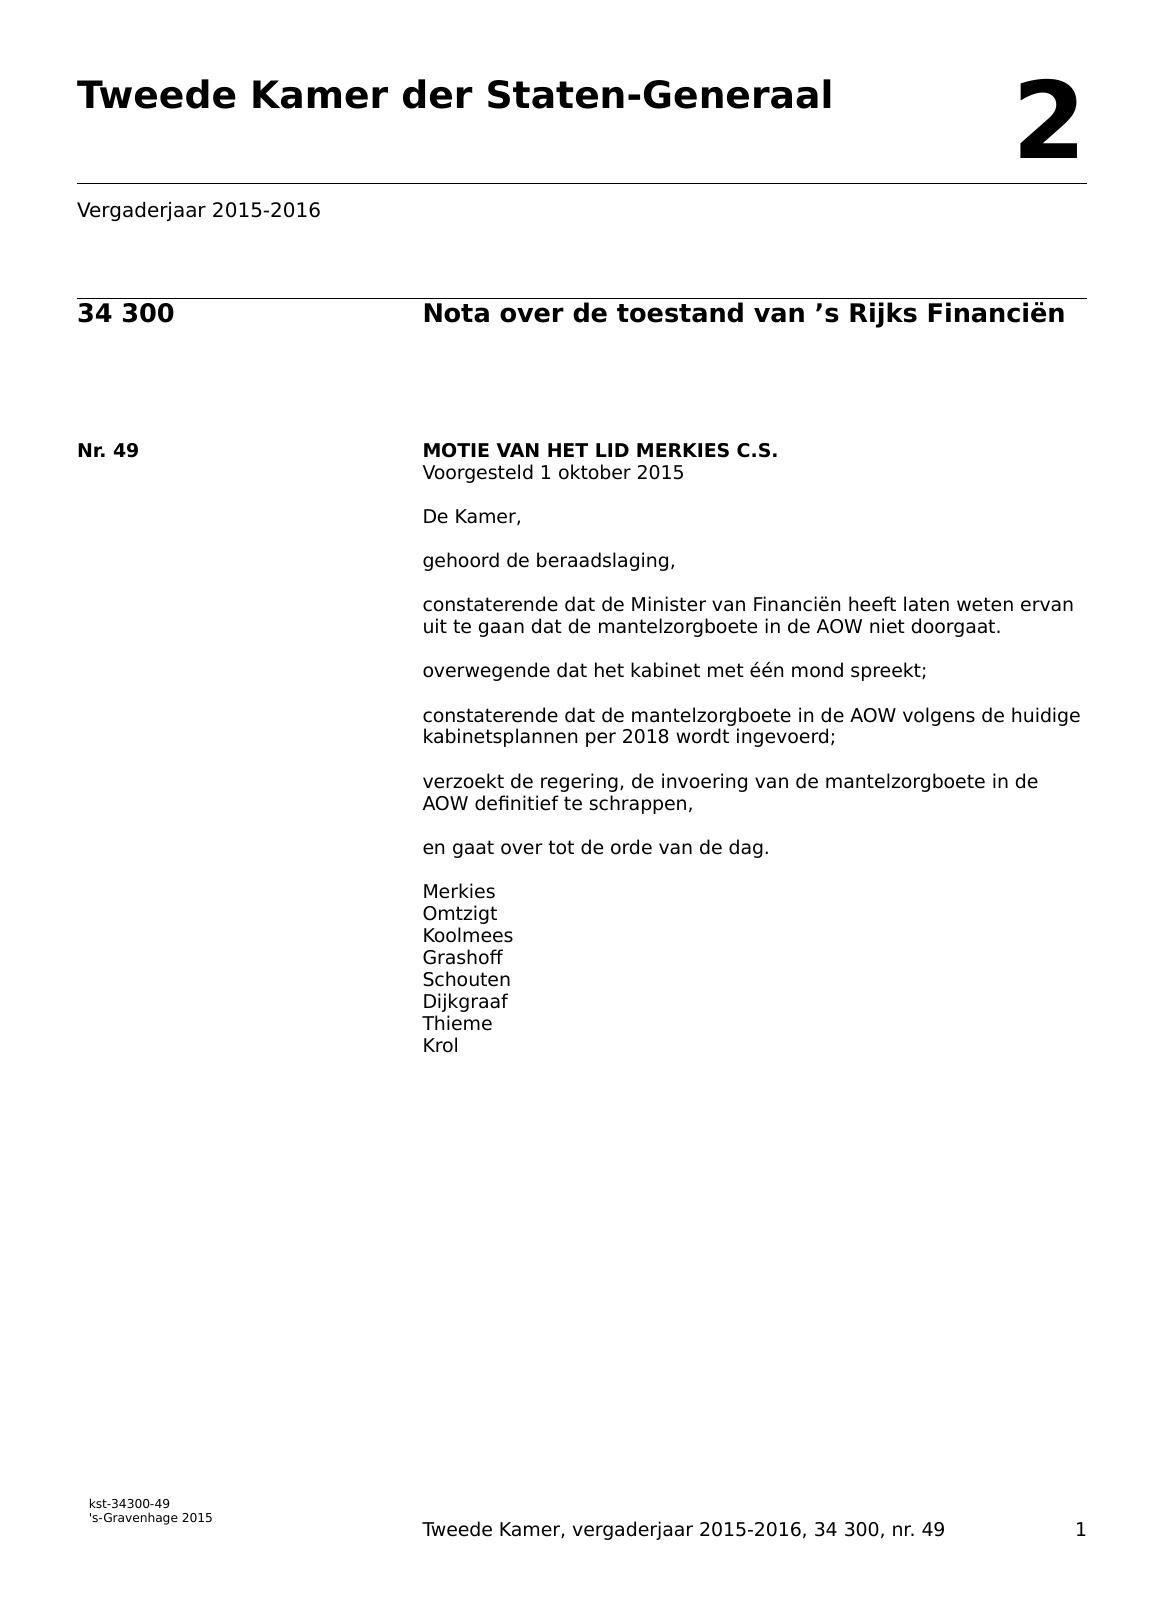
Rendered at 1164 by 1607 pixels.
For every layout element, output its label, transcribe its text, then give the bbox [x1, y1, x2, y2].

subtitle Nr. 49 MOTIE VAN HET LID MERKIES C.S. [77, 440, 1087, 462]
text Thieme [422, 1013, 1087, 1035]
text Omtzigt [422, 903, 1087, 925]
subtitle 34 300 Nota over de toestand van ’s Rijks Financiën [77, 299, 1087, 329]
text en gaat over tot de orde van de dag. [422, 837, 1087, 859]
text De Kamer, [422, 506, 1087, 528]
text overwegende dat het kabinet met één mond spreekt; [422, 660, 1087, 682]
text 's-Gravenhage 2015 [88, 1511, 323, 1525]
text Dijkgraaf [422, 991, 1087, 1013]
text Merkies [422, 881, 1087, 903]
table_header Tweede Kamer der Staten-Generaal [77, 59, 886, 183]
text constaterende dat de mantelzorgboete in de AOW volgens de huidige kabinetsplannen per 2018 wordt ingevoerd; [422, 704, 1087, 748]
text Schouten [422, 969, 1087, 991]
table_cell Vergaderjaar 2015-2016 [77, 184, 1087, 298]
text verzoekt de regering, de invoering van de mantelzorgboete in de AOW definitief te schrappen, [422, 771, 1087, 814]
text Grashoff [422, 947, 1087, 969]
text gehoord de beraadslaging, [422, 550, 1087, 572]
text Krol [422, 1035, 1087, 1057]
table_header 2 [886, 59, 1087, 183]
text kst-34300-49 [88, 1497, 323, 1511]
text Voorgesteld 1 oktober 2015 [422, 462, 1087, 484]
text constaterende dat de Minister van Financiën heeft laten weten ervan uit te gaan dat de mantelzorgboete in de AOW niet doorgaat. [422, 594, 1087, 638]
text Koolmees [422, 925, 1087, 947]
